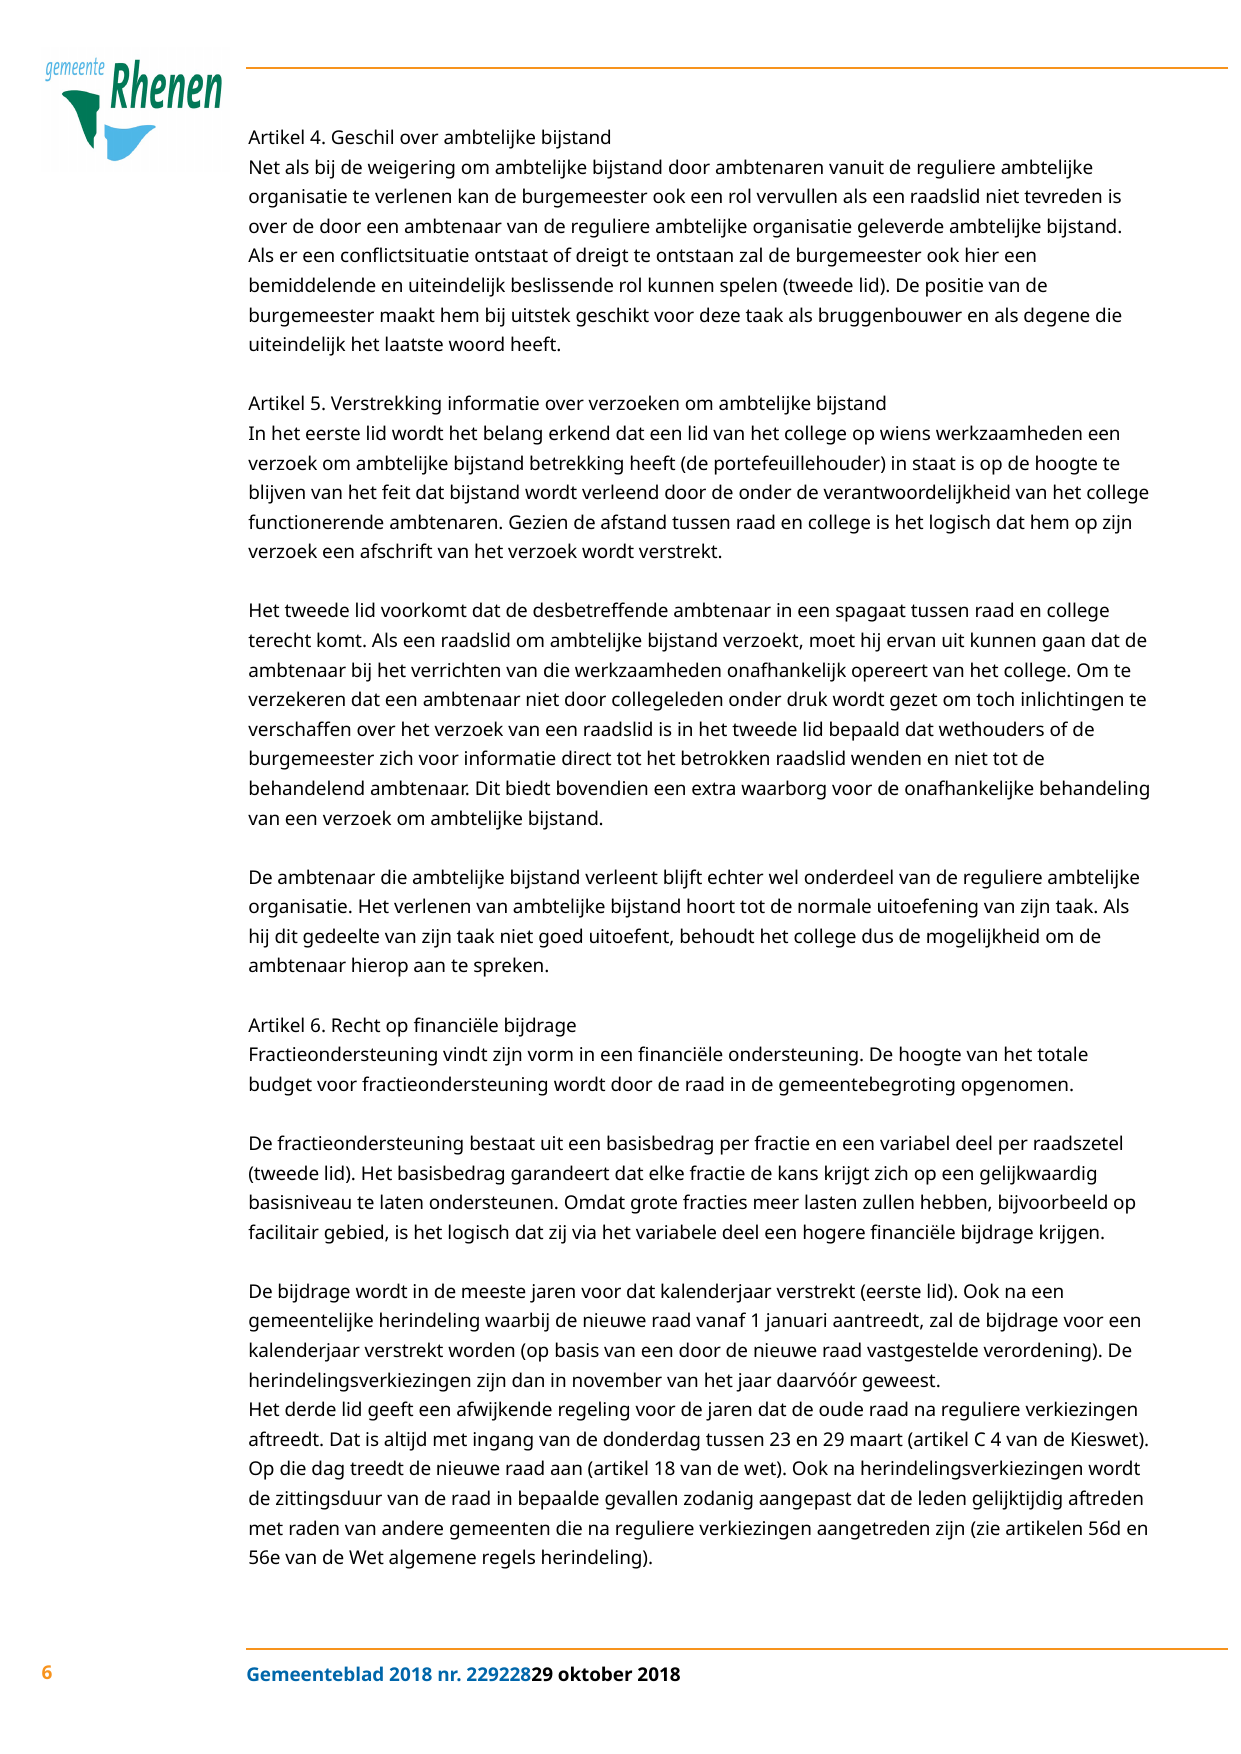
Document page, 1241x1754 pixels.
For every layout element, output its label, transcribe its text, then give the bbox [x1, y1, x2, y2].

text Het tweede lid voorkomt dat de desbetreffende ambtenaar in een spagaat tussen raad en college terecht komt. Als een raadslid om ambtelijke bijstand verzoekt, moet hij ervan uit kunnen gaan dat de ambtenaar bij het verrichten van die werkzaamheden onafhankelijk opereert van het college. Om te verzekeren dat een ambtenaar niet door collegeleden onder druk wordt gezet om toch inlichtingen te verschaffen over het verzoek van een raadslid is in het tweede lid bepaald dat wethouders of de burgemeester zich voor informatie direct tot het betrokken raadslid wenden en niet tot de behandelend ambtenaar. Dit biedt bovendien een extra waarborg voor de onafhankelijke behandeling van een verzoek om ambtelijke bijstand. [248, 598, 1152, 831]
text Artikel 6. Recht op financiële bijdrage [248, 1012, 1152, 1038]
text De bijdrage wordt in de meeste jaren voor dat kalenderjaar verstrekt (eerste lid). Ook na een gemeentelijke herindeling waarbij de nieuwe raad vanaf 1 januari aantreedt, zal de bijdrage voor een kalenderjaar verstrekt worden (op basis van een door de nieuwe raad vastgestelde verordening). De herindelingsverkiezingen zijn dan in november van het jaar daarvóór geweest. [248, 1278, 1152, 1393]
text De fractieondersteuning bestaat uit een basisbedrag per fractie en een variabel deel per raadszetel (tweede lid). Het basisbedrag garandeert dat elke fractie de kans krijgt zich op een gelijkwaardig basisniveau te laten ondersteunen. Omdat grote fracties meer lasten zullen hebben, bijvoorbeeld op facilitair gebied, is het logisch dat zij via het variabele deel een hogere financiële bijdrage krijgen. [248, 1130, 1152, 1245]
text Net als bij de weigering om ambtelijke bijstand door ambtenaren vanuit de reguliere ambtelijke organisatie te verlenen kan de burgemeester ook een rol vervullen als een raadslid niet tevreden is over de door een ambtenaar van de reguliere ambtelijke organisatie geleverde ambtelijke bijstand. Als er een conflictsituatie ontstaat of dreigt te ontstaan zal de burgemeester ook hier een bemiddelende en uiteindelijk beslissende rol kunnen spelen (tweede lid). De positie van de burgemeester maakt hem bij uitstek geschikt voor deze taak als bruggenbouwer en als degene die uiteindelijk het laatste woord heeft. [248, 154, 1152, 357]
text De ambtenaar die ambtelijke bijstand verleent blijft echter wel onderdeel van de reguliere ambtelijke organisatie. Het verlenen van ambtelijke bijstand hoort tot de normale uitoefening van zijn taak. Als hij dit gedeelte van zijn taak niet goed uitoefent, behoudt het college dus de mogelijkheid om de ambtenaar hierop aan te spreken. [248, 864, 1152, 978]
text Artikel 5. Verstrekking informatie over verzoeken om ambtelijke bijstand [248, 391, 1152, 416]
text In het eerste lid wordt het belang erkend dat een lid van het college op wiens werkzaamheden een verzoek om ambtelijke bijstand betrekking heeft (de portefeuillehouder) in staat is op de hoogte te blijven van het feit dat bijstand wordt verleend door de onder de verantwoordelijkheid van het college functionerende ambtenaren. Gezien de afstand tussen raad en college is het logisch dat hem op zijn verzoek een afschrift van het verzoek wordt verstrekt. [248, 420, 1152, 564]
text Artikel 4. Geschil over ambtelijke bijstand [248, 124, 1152, 150]
text Fractieondersteuning vindt zijn vorm in een financiële ondersteuning. De hoogte van het totale budget voor fractieondersteuning wordt door de raad in de gemeentebegroting opgenomen. [248, 1041, 1152, 1097]
picture [41, 47, 231, 172]
text Het derde lid geeft een afwijkende regeling voor de jaren dat de oude raad na reguliere verkiezingen aftreedt. Dat is altijd met ingang van de donderdag tussen 23 en 29 maart (artikel C 4 van de Kieswet). Op die dag treedt de nieuwe raad aan (artikel 18 van de wet). Ook na herindelingsverkiezingen wordt de zittingsduur van de raad in bepaalde gevallen zodanig aangepast dat de leden gelijktijdig aftreden met raden van andere gemeenten die na reguliere verkiezingen aangetreden zijn (zie artikelen 56d en 56e van de Wet algemene regels herindeling). [248, 1396, 1152, 1570]
